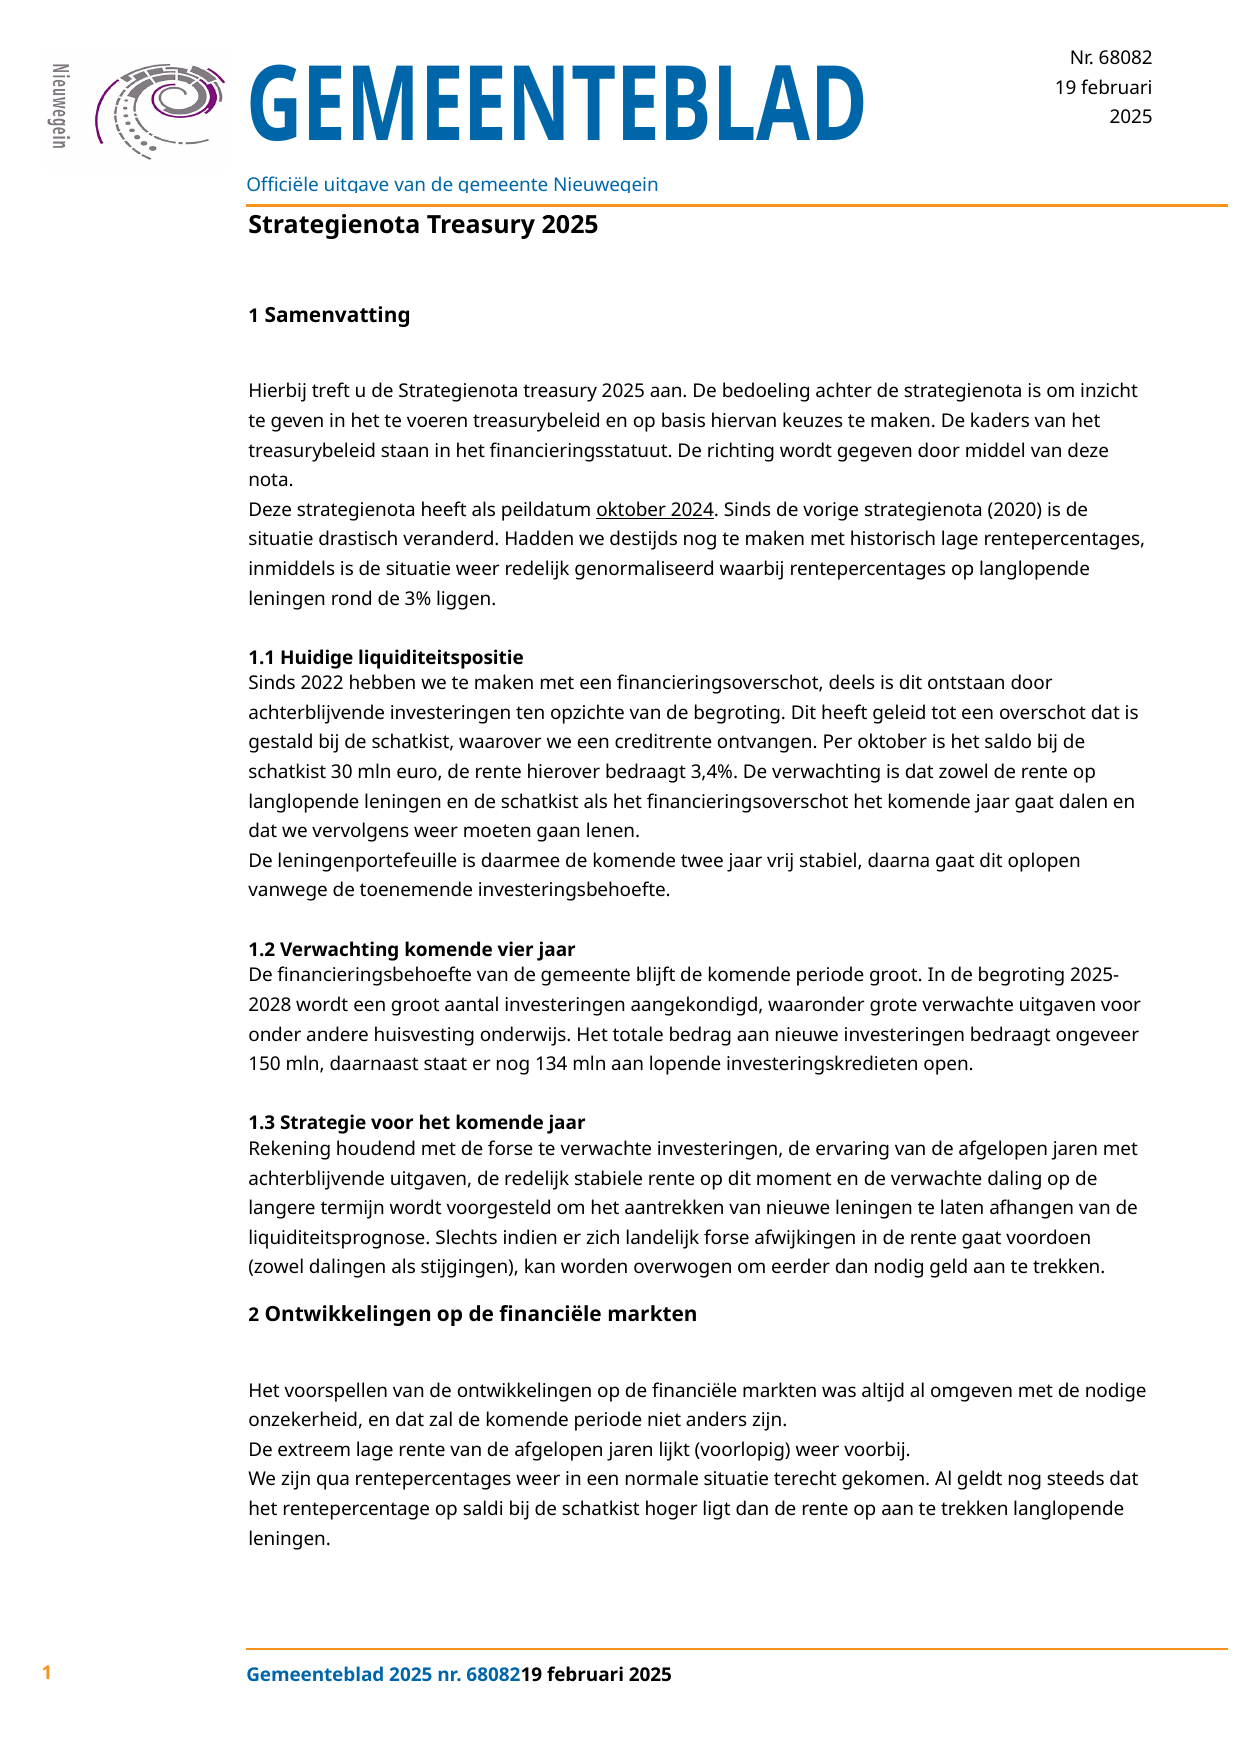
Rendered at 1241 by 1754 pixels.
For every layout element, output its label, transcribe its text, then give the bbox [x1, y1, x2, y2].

text 2 Ontwikkelingen op de financiële markten [248, 1299, 1152, 1328]
text 1 Samenvatting [248, 300, 1152, 328]
text Rekening houdend met de forse te verwachte investeringen, de ervaring van de afgelopen jaren met achterblijvende uitgaven, de redelijk stabiele rente op dit moment en de verwachte daling op de langere termijn wordt voorgesteld om het aantrekken van nieuwe leningen te laten afhangen van de liquiditeitsprognose. Slechts indien er zich landelijk forse afwijkingen in de rente gaat voordoen (zowel dalingen als stijgingen), kan worden overwogen om eerder dan nodig geld aan te trekken. [248, 1135, 1152, 1279]
text Sinds 2022 hebben we te maken met een financieringsoverschot, deels is dit ontstaan door achterblijvende investeringen ten opzichte van de begroting. Dit heeft geleid tot een overschot dat is gestald bij de schatkist, waarover we een creditrente ontvangen. Per oktober is het saldo bij de schatkist 30 mln euro, de rente hierover bedraagt 3,4%. De verwachting is dat zowel de rente op langlopende leningen en de schatkist als het financieringsoverschot het komende jaar gaat dalen en dat we vervolgens weer moeten gaan lenen. [248, 669, 1152, 843]
text We zijn qua rentepercentages weer in een normale situatie terecht gekomen. Al geldt nog steeds dat het rentepercentage op saldi bij de schatkist hoger ligt dan de rente op aan te trekken langlopende leningen. [248, 1466, 1152, 1551]
text Deze strategienota heeft als peildatum oktober 2024. Sinds de vorige strategienota (2020) is de situatie drastisch veranderd. Hadden we destijds nog te maken met historisch lage rentepercentages, inmiddels is de situatie weer redelijk genormaliseerd waarbij rentepercentages op langlopende leningen rond de 3% liggen. [248, 496, 1152, 610]
text 1.1 Huidige liquiditeitspositie [248, 644, 1152, 669]
text De leningenportefeuille is daarmee de komende twee jaar vrij stabiel, daarna gaat dit oplopen vanwege de toenemende investeringsbehoefte. [248, 847, 1152, 902]
text 1.3 Strategie voor het komende jaar [248, 1109, 1152, 1135]
text De extreem lage rente van de afgelopen jaren lijkt (voorlopig) weer voorbij. [248, 1436, 1152, 1462]
text Het voorspellen van de ontwikkelingen op de financiële markten was altijd al omgeven met de nodige onzekerheid, en dat zal de komende periode niet anders zijn. [248, 1377, 1152, 1432]
text 1.2 Verwachting komende vier jaar [248, 936, 1152, 962]
text De financieringsbehoefte van de gemeente blijft de komende periode groot. In de begroting 2025-2028 wordt een groot aantal investeringen aangekondigd, waaronder grote verwachte uitgaven voor onder andere huisvesting onderwijs. Het totale bedrag aan nieuwe investeringen bedraagt ongeveer 150 mln, daarnaast staat er nog 134 mln aan lopende investeringskredieten open. [248, 962, 1152, 1076]
text Hierbij treft u de Strategienota treasury 2025 aan. De bedoeling achter de strategienota is om inzicht te geven in het te voeren treasurybeleid en op basis hiervan keuzes te maken. De kaders van het treasurybeleid staan in het financieringsstatuut. De richting wordt gegeven door middel van deze nota. [248, 378, 1152, 492]
text Strategienota Treasury 2025 [248, 207, 1152, 241]
picture [41, 47, 231, 172]
